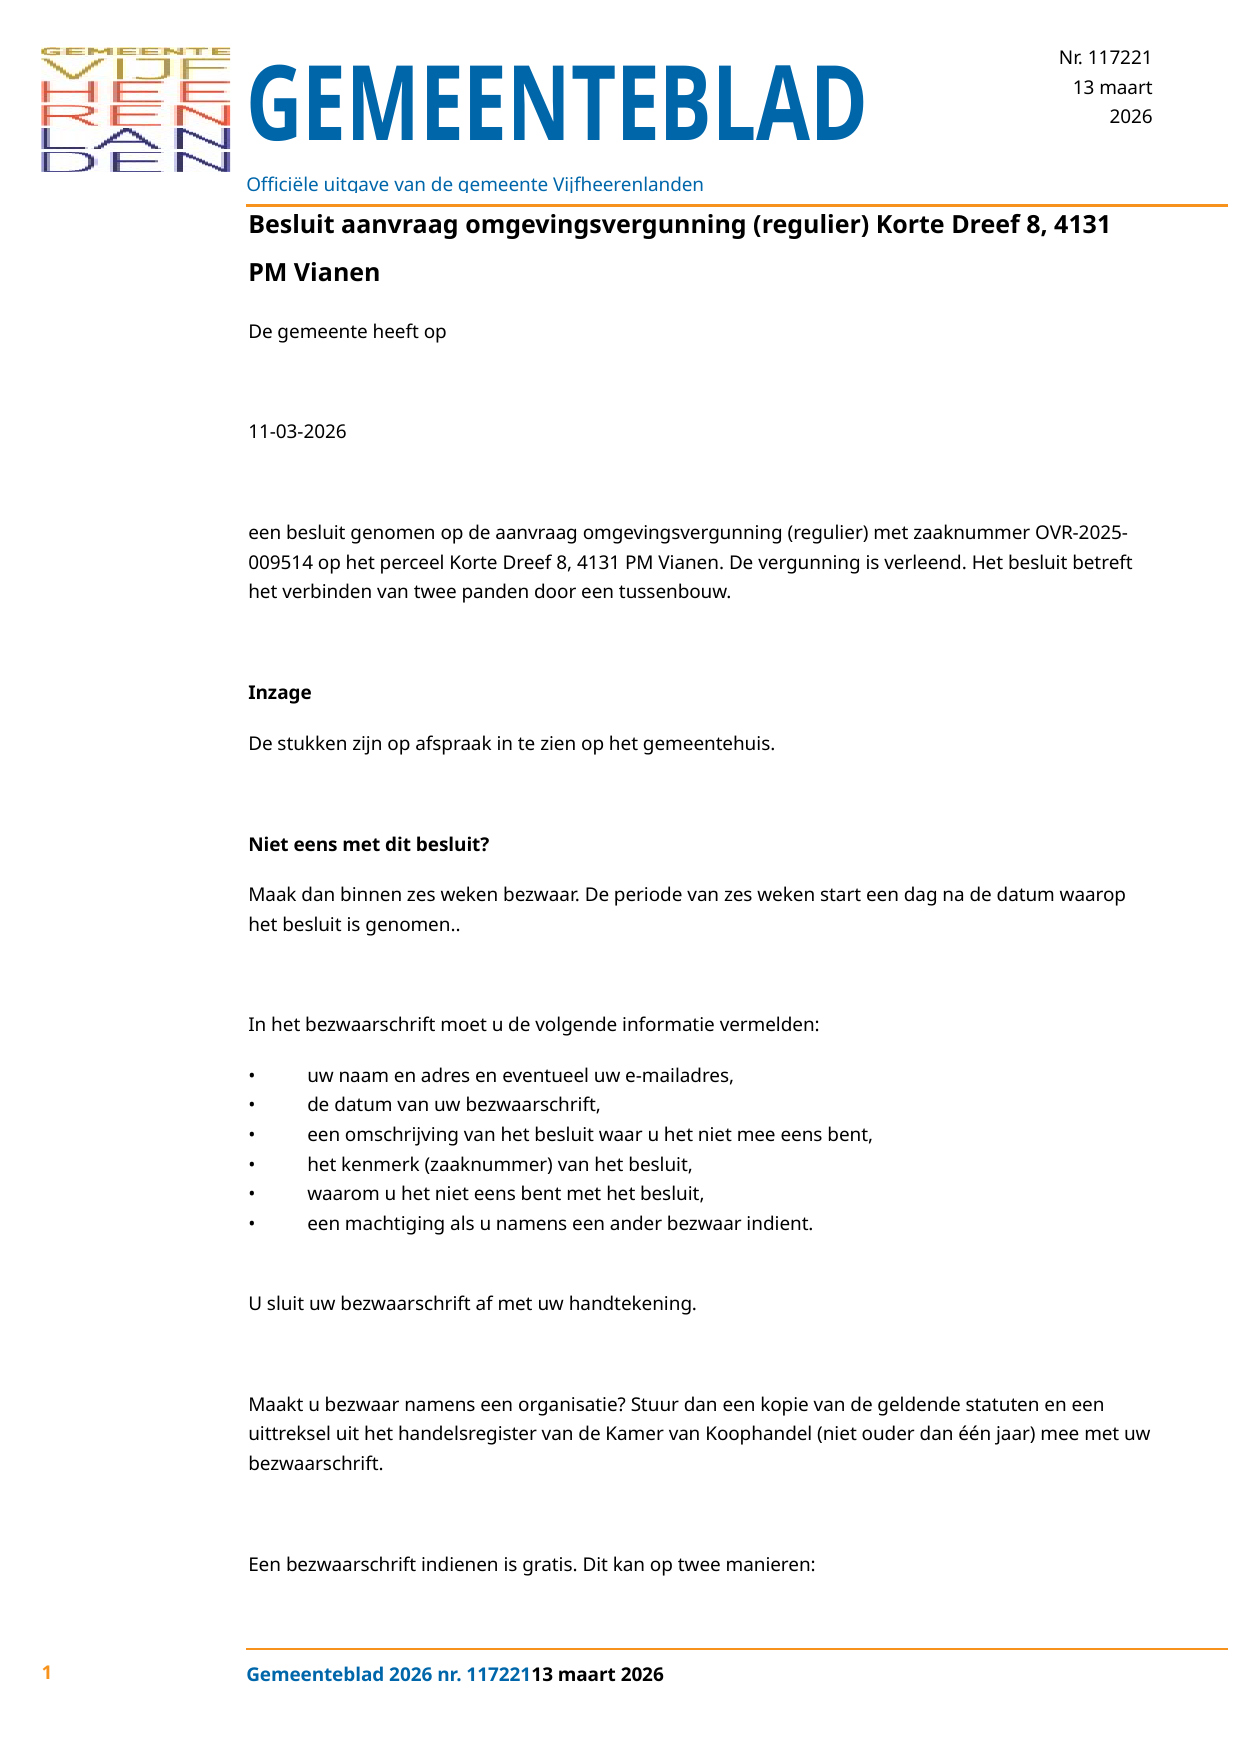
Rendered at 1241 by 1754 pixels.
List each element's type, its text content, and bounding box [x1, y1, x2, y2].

text De stukken zijn op afspraak in te zien op het gemeentehuis. [248, 730, 1152, 756]
text Niet eens met dit besluit? [248, 831, 1152, 857]
list het kenmerk (zaaknummer) van het besluit, [248, 1151, 1152, 1177]
text Een bezwaarschrift indienen is gratis. Dit kan op twee manieren: [248, 1551, 1152, 1577]
text U sluit uw bezwaarschrift af met uw handtekening. [248, 1290, 1152, 1316]
list waarom u het niet eens bent met het besluit, [248, 1180, 1152, 1206]
text In het bezwaarschrift moet u de volgende informatie vermelden: [248, 1012, 1152, 1037]
list een machtiging als u namens een ander bezwaar indient. [248, 1210, 1152, 1236]
list een omschrijving van het besluit waar u het niet mee eens bent, [248, 1121, 1152, 1147]
text Inzage [248, 679, 1152, 705]
list uw naam en adres en eventueel uw e-mailadres, [248, 1062, 1152, 1088]
text Maakt u bezwaar namens een organisatie? Stuur dan een kopie van de geldende statuten en een uittreksel uit het handelsregister van de Kamer van Koophandel (niet ouder dan één jaar) mee met uw bezwaarschrift. [248, 1391, 1152, 1476]
picture [41, 47, 231, 172]
text 11-03-2026 [248, 419, 1152, 444]
text Maak dan binnen zes weken bezwaar. De periode van zes weken start een dag na de datum waarop het besluit is genomen.. [248, 881, 1152, 937]
list de datum van uw bezwaarschrift, [248, 1092, 1152, 1117]
text Besluit aanvraag omgevingsvergunning (regulier) Korte Dreef 8, 4131 PM Vianen [248, 207, 1152, 288]
text De gemeente heeft op [248, 318, 1152, 344]
text een besluit genomen op de aanvraag omgevingsvergunning (regulier) met zaaknummer OVR-2025-009514 op het perceel Korte Dreef 8, 4131 PM Vianen. De vergunning is verleend. Het besluit betreft het verbinden van twee panden door een tussenbouw. [248, 519, 1152, 604]
